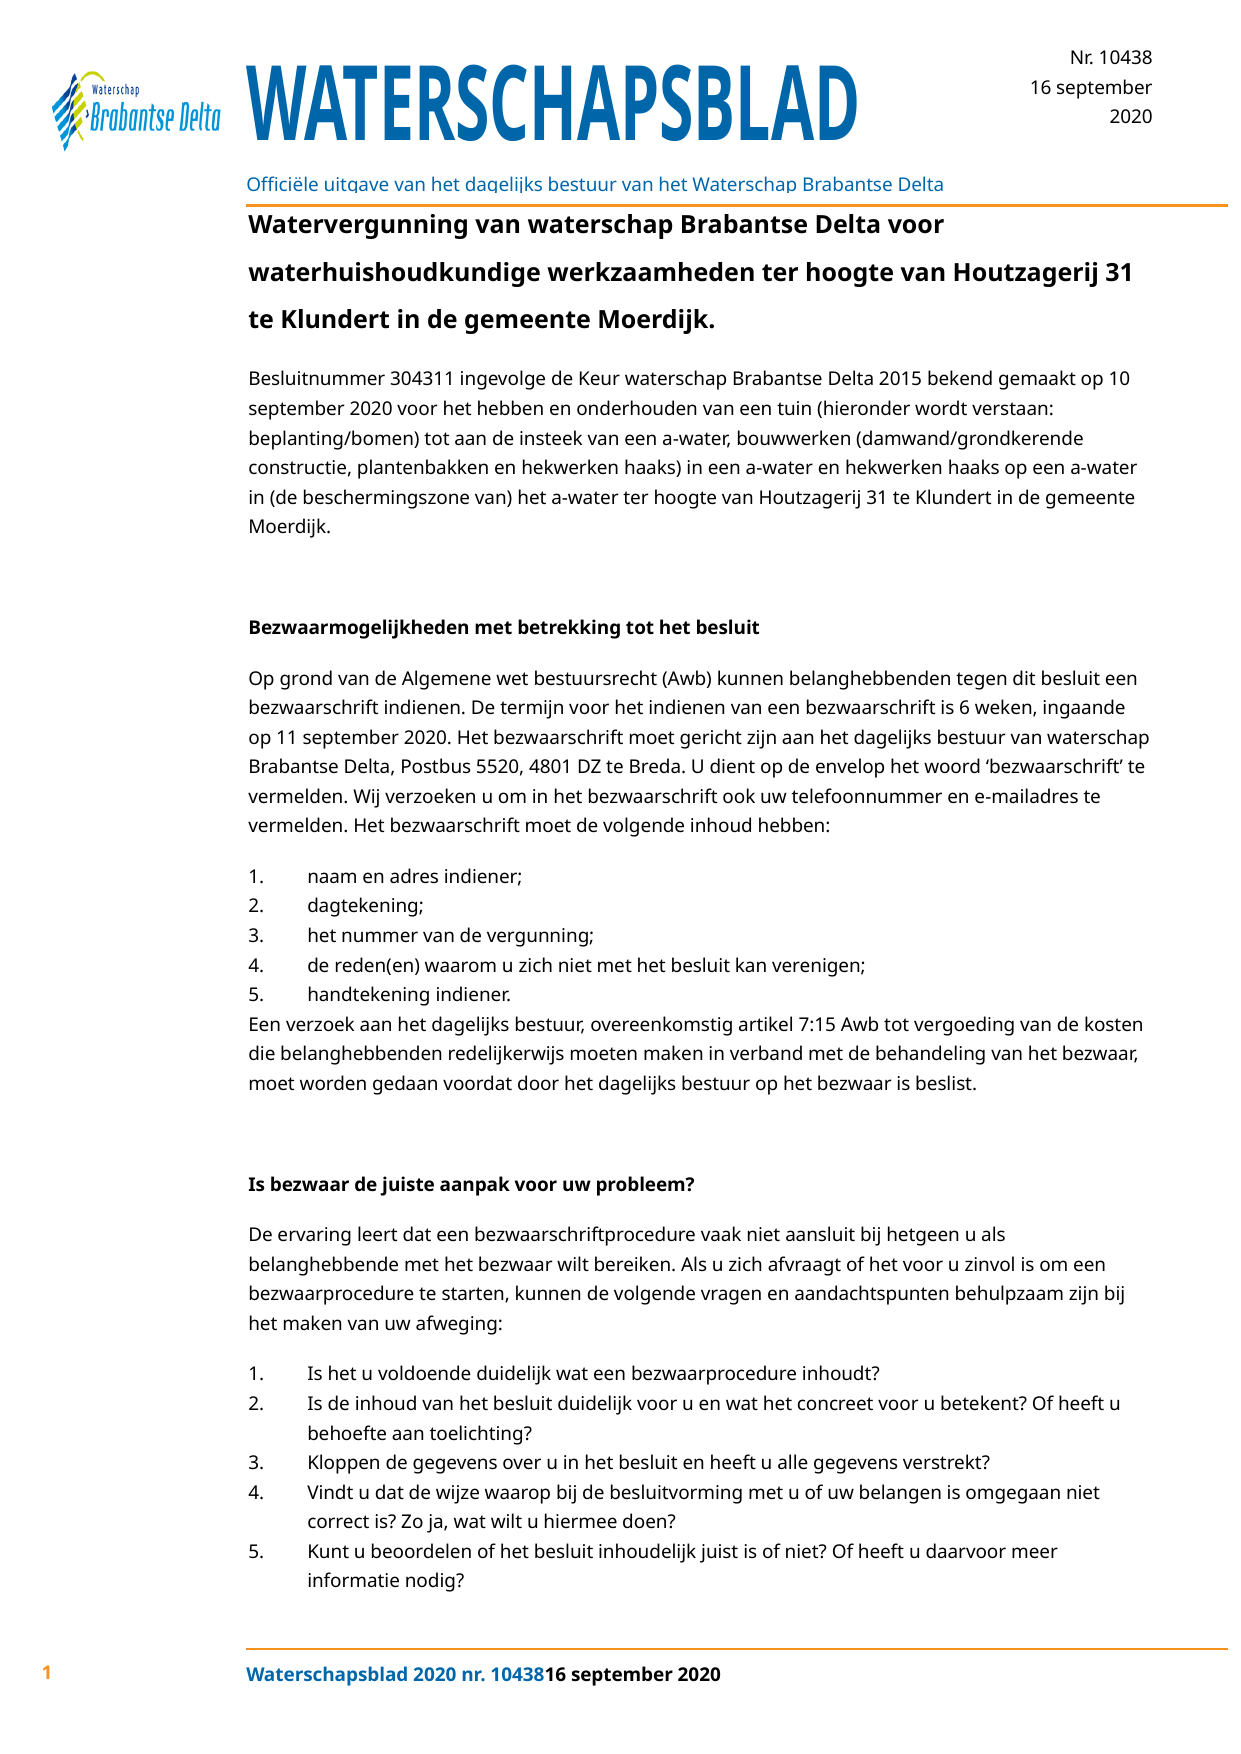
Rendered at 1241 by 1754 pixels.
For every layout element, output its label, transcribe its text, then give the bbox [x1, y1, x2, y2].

picture [41, 47, 231, 172]
list handtekening indiener. [248, 981, 1152, 1007]
text Een verzoek aan het dagelijks bestuur, overeenkomstig artikel 7:15 Awb tot vergoeding van de kosten die belanghebbenden redelijkerwijs moeten maken in verband met de behandeling van het bezwaar, moet worden gedaan voordat door het dagelijks bestuur op het bezwaar is beslist. [248, 1011, 1152, 1096]
text Besluitnummer 304311 ingevolge de Keur waterschap Brabantse Delta 2015 bekend gemaakt op 10 september 2020 voor het hebben en onderhouden van een tuin (hieronder wordt verstaan: beplanting/bomen) tot aan de insteek van een a-water, bouwwerken (damwand/grondkerende constructie, plantenbakken en hekwerken haaks) in een a-water en hekwerken haaks op een a-water in (de beschermingszone van) het a-water ter hoogte van Houtzagerij 31 te Klundert in de gemeente Moerdijk. [248, 366, 1152, 539]
list Vindt u dat de wijze waarop bij de besluitvorming met u of uw belangen is omgegaan niet correct is? Zo ja, wat wilt u hiermee doen? [248, 1479, 1152, 1534]
list dagtekening; [248, 893, 1152, 918]
list naam en adres indiener; [248, 863, 1152, 889]
list Is het u voldoende duidelijk wat een bezwaarprocedure inhoudt? [248, 1361, 1152, 1386]
text Watervergunning van waterschap Brabantse Delta voor waterhuishoudkundige werkzaamheden ter hoogte van Houtzagerij 31 te Klundert in de gemeente Moerdijk. [248, 207, 1152, 336]
list het nummer van de vergunning; [248, 922, 1152, 948]
list de reden(en) waarom u zich niet met het besluit kan verenigen; [248, 952, 1152, 977]
list Kloppen de gegevens over u in het besluit en heeft u alle gegevens verstrekt? [248, 1449, 1152, 1475]
list Kunt u beoordelen of het besluit inhoudelijk juist is of niet? Of heeft u daarvoor meer informatie nodig? [248, 1538, 1152, 1593]
text De ervaring leert dat een bezwaarschriftprocedure vaak niet aansluit bij hetgeen u als belanghebbende met het bezwaar wilt bereiken. Als u zich afvraagt of het voor u zinvol is om een bezwaarprocedure te starten, kunnen de volgende vragen en aandachtspunten behulpzaam zijn bij het maken van uw afweging: [248, 1221, 1152, 1336]
text Is bezwaar de juiste aanpak voor uw probleem? [248, 1171, 1152, 1197]
list Is de inhoud van het besluit duidelijk voor u en wat het concreet voor u betekent? Of heeft u behoefte aan toelichting? [248, 1390, 1152, 1445]
text Op grond van de Algemene wet bestuursrecht (Awb) kunnen belanghebbenden tegen dit besluit een bezwaarschrift indienen. De termijn voor het indienen van een bezwaarschrift is 6 weken, ingaande op 11 september 2020. Het bezwaarschrift moet gericht zijn aan het dagelijks bestuur van waterschap Brabantse Delta, Postbus 5520, 4801 DZ te Breda. U dient op de envelop het woord ‘bezwaarschrift’ te vermelden. Wij verzoeken u om in het bezwaarschrift ook uw telefoonnummer en e‑mailadres te vermelden. Het bezwaarschrift moet de volgende inhoud hebben: [248, 665, 1152, 838]
text Bezwaarmogelijkheden met betrekking tot het besluit [248, 614, 1152, 640]
